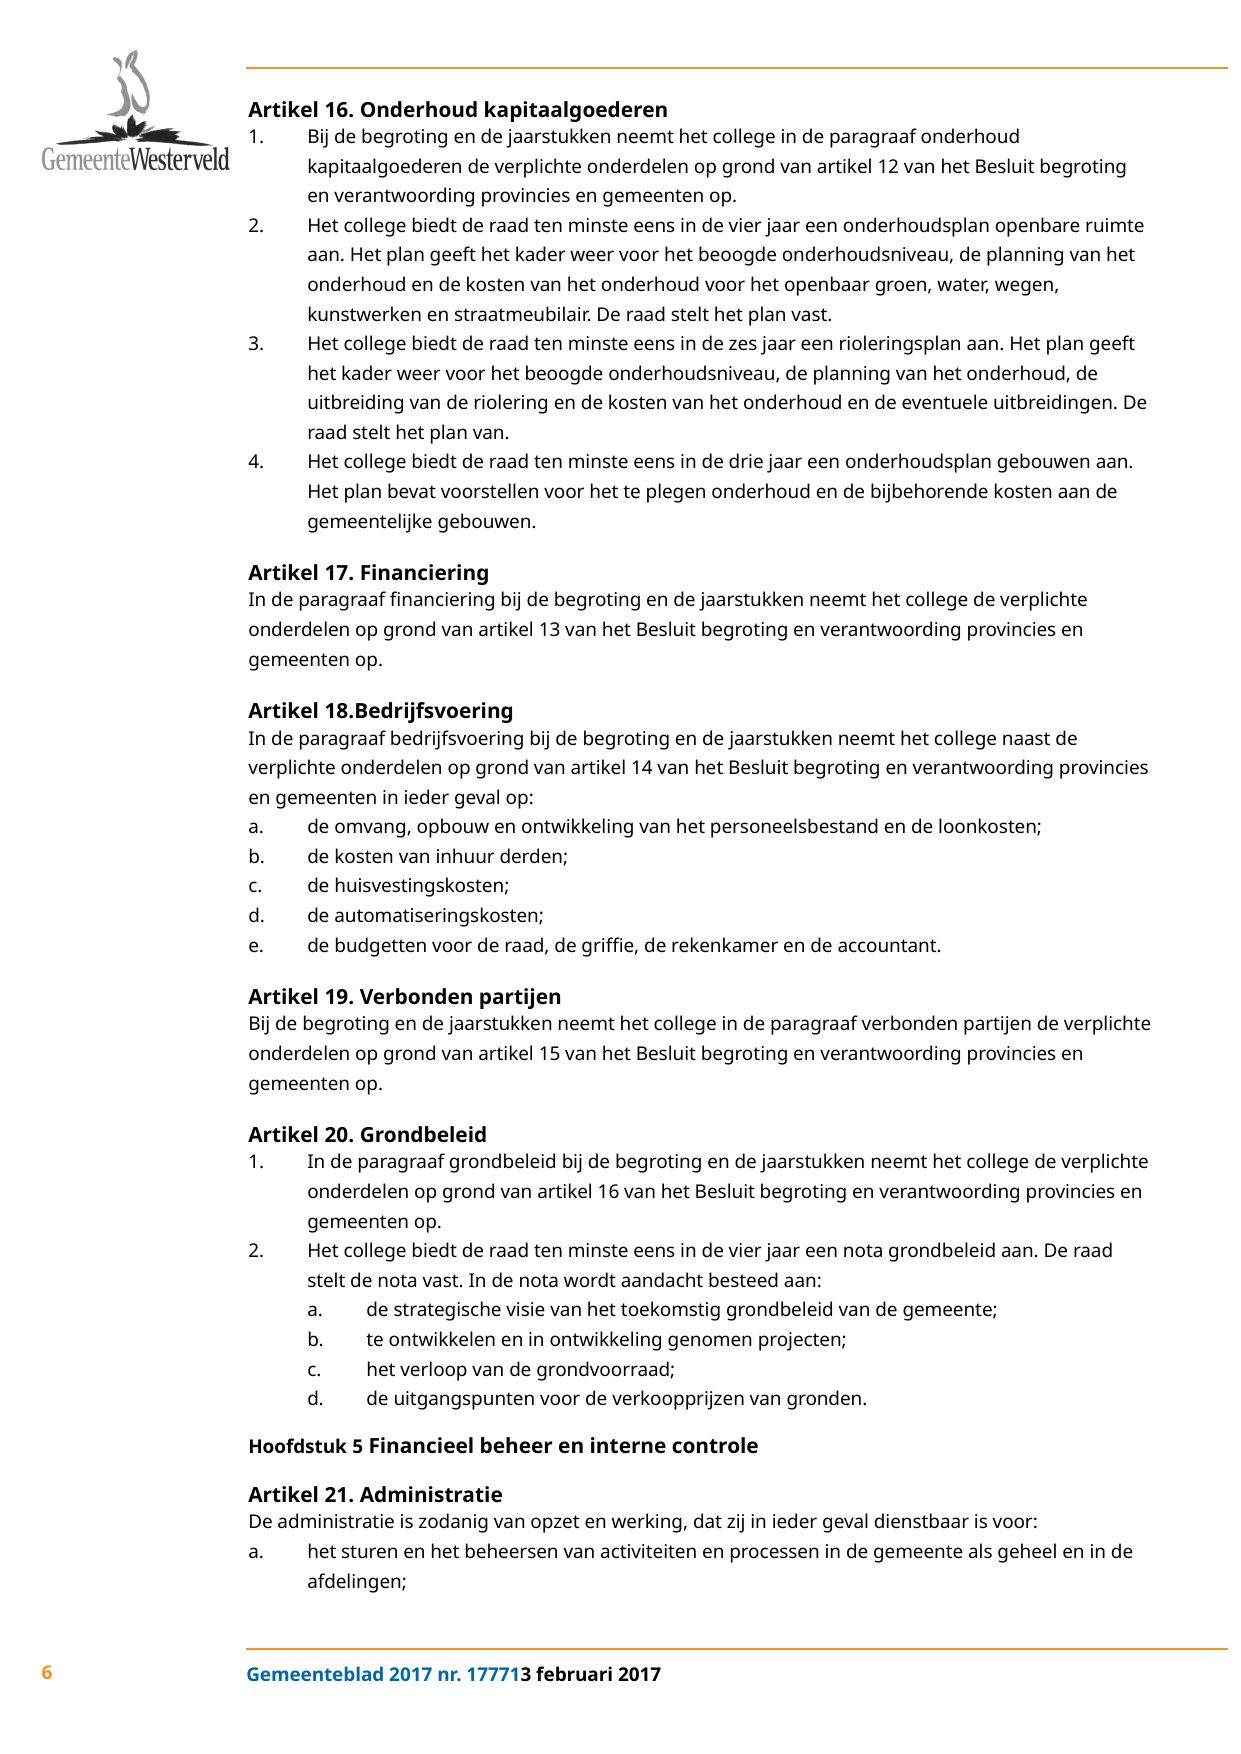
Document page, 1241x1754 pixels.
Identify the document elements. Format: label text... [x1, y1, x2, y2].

list de strategische visie van het toekomstig grondbeleid van de gemeente; [307, 1297, 1152, 1322]
list Het college biedt de raad ten minste eens in de vier jaar een onderhoudsplan openbare ruimte aan. Het plan geeft het kader weer voor het beoogde onderhoudsniveau, de planning van het onderhoud en de kosten van het onderhoud voor het openbaar groen, water, wegen, kunstwerken en straatmeubilair. De raad stelt het plan vast. [248, 212, 1152, 326]
text Artikel 16. Onderhoud kapitaalgoederen [248, 95, 1152, 123]
list te ontwikkelen en in ontwikkeling genomen projecten; [307, 1326, 1152, 1352]
list Het college biedt de raad ten minste eens in de zes jaar een rioleringsplan aan. Het plan geeft het kader weer voor het beoogde onderhoudsniveau, de planning van het onderhoud, de uitbreiding van de riolering en de kosten van het onderhoud en de eventuele uitbreidingen. De raad stelt het plan van. [248, 330, 1152, 445]
text Artikel 19. Verbonden partijen [248, 982, 1152, 1011]
list de omvang, opbouw en ontwikkeling van het personeelsbestand en de loonkosten; [248, 813, 1152, 839]
list de kosten van inhuur derden; [248, 843, 1152, 869]
list de uitgangspunten voor de verkoopprijzen van gronden. [307, 1385, 1152, 1411]
text Artikel 21. Administratie [248, 1480, 1152, 1509]
list het verloop van de grondvoorraad; [307, 1356, 1152, 1381]
list Bij de begroting en de jaarstukken neemt het college in de paragraaf onderhoud kapitaalgoederen de verplichte onderdelen op grond van artikel 12 van het Besluit begroting en verantwoording provincies en gemeenten op. [248, 123, 1152, 208]
text Artikel 17. Financiering [248, 558, 1152, 587]
text Bij de begroting en de jaarstukken neemt het college in de paragraaf verbonden partijen de verplichte onderdelen op grond van artikel 15 van het Besluit begroting en verantwoording provincies en gemeenten op. [248, 1011, 1152, 1096]
list Het college biedt de raad ten minste eens in de drie jaar een onderhoudsplan gebouwen aan. Het plan bevat voorstellen voor het te plegen onderhoud en de bijbehorende kosten aan de gemeentelijke gebouwen. [248, 449, 1152, 533]
text Hoofdstuk 5 Financieel beheer en interne controle [248, 1431, 1152, 1459]
list de automatiseringskosten; [248, 902, 1152, 928]
list het sturen en het beheersen van activiteiten en processen in de gemeente als geheel en in de afdelingen; [248, 1538, 1152, 1593]
list In de paragraaf grondbeleid bij de begroting en de jaarstukken neemt het college de verplichte onderdelen op grond van artikel 16 van het Besluit begroting en verantwoording provincies en gemeenten op. [248, 1149, 1152, 1233]
picture [41, 47, 231, 172]
list de huisvestingskosten; [248, 873, 1152, 898]
text Artikel 20. Grondbeleid [248, 1120, 1152, 1149]
list Het college biedt de raad ten minste eens in de vier jaar een nota grondbeleid aan. De raad stelt de nota vast. In de nota wordt aandacht besteed aan: [248, 1237, 1152, 1293]
text In de paragraaf bedrijfsvoering bij de begroting en de jaarstukken neemt het college naast de verplichte onderdelen op grond van artikel 14 van het Besluit begroting en verantwoording provincies en gemeenten in ieder geval op: [248, 725, 1152, 809]
text De administratie is zodanig van opzet en werking, dat zij in ieder geval dienstbaar is voor: [248, 1509, 1152, 1534]
text Artikel 18.Bedrijfsvoering [248, 696, 1152, 725]
list de budgetten voor de raad, de griffie, de rekenkamer en de accountant. [248, 932, 1152, 957]
text In de paragraaf financiering bij de begroting en de jaarstukken neemt het college de verplichte onderdelen op grond van artikel 13 van het Besluit begroting en verantwoording provincies en gemeenten op. [248, 587, 1152, 672]
